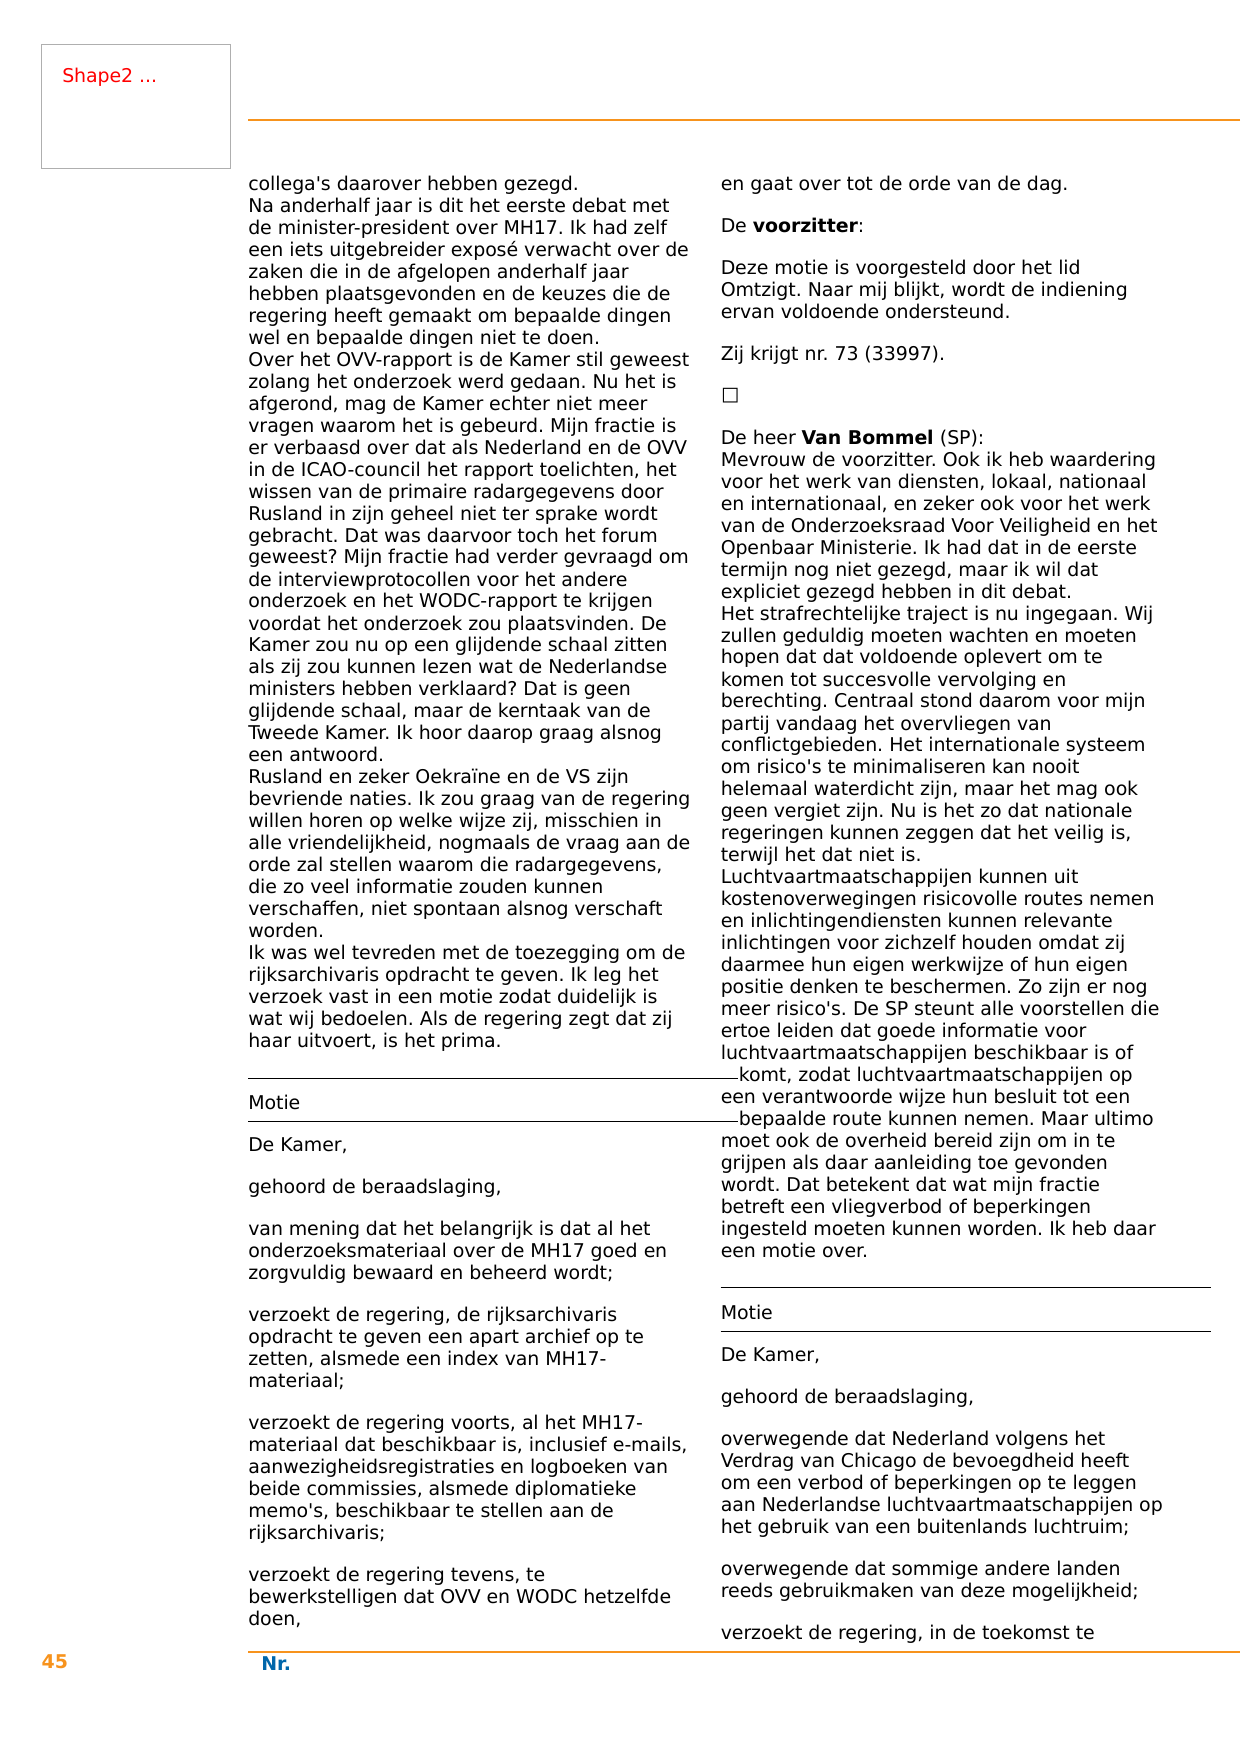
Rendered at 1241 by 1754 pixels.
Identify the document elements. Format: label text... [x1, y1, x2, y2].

text van mening dat het belangrijk is dat al het onderzoeksmateriaal over de MH17 goed en zorgvuldig bewaard en beheerd wordt; [248, 1218, 691, 1284]
text Motie [248, 1092, 691, 1114]
text en gaat over tot de orde van de dag. [721, 173, 1163, 195]
text gehoord de beraadslaging, [721, 1386, 1163, 1408]
text Ik was wel tevreden met de toezegging om de rijksarchivaris opdracht te geven. Ik leg het verzoek vast in een motie zodat duidelijk is wat wij bedoelen. Als de regering zegt dat zij haar uitvoert, is het prima. [248, 942, 691, 1052]
text Zij krijgt nr. 73 (33997). [721, 343, 1163, 365]
text verzoekt de regering, in de toekomst te [721, 1622, 1163, 1643]
text Rusland en zeker Oekraïne en de VS zijn bevriende naties. Ik zou graag van de regering willen horen op welke wijze zij, misschien in alle vriendelijkheid, nogmaals de vraag aan de orde zal stellen waarom die radargegevens, die zo veel informatie zouden kunnen verschaffen, niet spontaan alsnog verschaft worden. [248, 766, 691, 942]
text Over het OVV-rapport is de Kamer stil geweest zolang het onderzoek werd gedaan. Nu het is afgerond, mag de Kamer echter niet meer vragen waarom het is gebeurd. Mijn fractie is er verbaasd over dat als Nederland en de OVV in de ICAO-council het rapport toelichten, het wissen van de primaire radargegevens door Rusland in zijn geheel niet ter sprake wordt gebracht. Dat was daarvoor toch het forum geweest? Mijn fractie had verder gevraagd om de interviewprotocollen voor het andere onderzoek en het WODC-rapport te krijgen voordat het onderzoek zou plaatsvinden. De Kamer zou nu op een glijdende schaal zitten als zij zou kunnen lezen wat de Nederlandse ministers hebben verklaard? Dat is geen glijdende schaal, maar de kerntaak van de Tweede Kamer. Ik hoor daarop graag alsnog een antwoord. [248, 349, 691, 766]
text Na anderhalf jaar is dit het eerste debat met de minister-president over MH17. Ik had zelf een iets uitgebreider exposé verwacht over de zaken die in de afgelopen anderhalf jaar hebben plaatsgevonden en de keuzes die de regering heeft gemaakt om bepaalde dingen wel en bepaalde dingen niet te doen. [248, 195, 691, 349]
text verzoekt de regering tevens, te bewerkstelligen dat OVV en WODC hetzelfde doen, [248, 1563, 691, 1629]
text verzoekt de regering, de rijksarchivaris opdracht te geven een apart archief op te zetten, alsmede een index van MH17-materiaal; [248, 1304, 691, 1392]
text Motie [721, 1302, 1163, 1324]
text ⬜ [721, 385, 1163, 407]
text De voorzitter: [721, 215, 1163, 237]
text verzoekt de regering voorts, al het MH17-materiaal dat beschikbaar is, inclusief e-mails, aanwezigheidsregistraties en logboeken van beide commissies, alsmede diplomatieke memo's, beschikbaar te stellen aan de rijksarchivaris; [248, 1412, 691, 1543]
text Deze motie is voorgesteld door het lid Omtzigt. Naar mij blijkt, wordt de indiening ervan voldoende ondersteund. [721, 257, 1163, 323]
text overwegende dat sommige andere landen reeds gebruikmaken van deze mogelijkheid; [721, 1558, 1163, 1602]
text Mevrouw de voorzitter. Ook ik heb waardering voor het werk van diensten, lokaal, nationaal en internationaal, en zeker ook voor het werk van de Onderzoeksraad Voor Veiligheid en het Openbaar Ministerie. Ik had dat in de eerste termijn nog niet gezegd, maar ik wil dat expliciet gezegd hebben in dit debat. [721, 449, 1163, 602]
text overwegende dat Nederland volgens het Verdrag van Chicago de bevoegdheid heeft om een verbod of beperkingen op te leggen aan Nederlandse luchtvaartmaatschappijen op het gebruik van een buitenlands luchtruim; [721, 1428, 1163, 1538]
text De Kamer, [248, 1134, 691, 1156]
text gehoord de beraadslaging, [248, 1176, 691, 1198]
text De Kamer, [721, 1344, 1163, 1366]
text Het strafrechtelijke traject is nu ingegaan. Wij zullen geduldig moeten wachten en moeten hopen dat dat voldoende oplevert om te komen tot succesvolle vervolging en berechting. Centraal stond daarom voor mijn partij vandaag het overvliegen van conflictgebieden. Het internationale systeem om risico's te minimaliseren kan nooit helemaal waterdicht zijn, maar het mag ook geen vergiet zijn. Nu is het zo dat nationale regeringen kunnen zeggen dat het veilig is, terwijl het dat niet is. Luchtvaartmaatschappijen kunnen uit kostenoverwegingen risicovolle routes nemen en inlichtingendiensten kunnen relevante inlichtingen voor zichzelf houden omdat zij daarmee hun eigen werkwijze of hun eigen positie denken te beschermen. Zo zijn er nog meer risico's. De SP steunt alle voorstellen die ertoe leiden dat goede informatie voor luchtvaartmaatschappijen beschikbaar is of komt, zodat luchtvaartmaatschappijen op een verantwoorde wijze hun besluit tot een bepaalde route kunnen nemen. Maar ultimo moet ook de overheid bereid zijn om in te grijpen als daar aanleiding toe gevonden wordt. Dat betekent dat wat mijn fractie betreft een vliegverbod of beperkingen ingesteld moeten kunnen worden. Ik heb daar een motie over. [721, 602, 1163, 1262]
text collega's daarover hebben gezegd. [248, 173, 691, 195]
text De heer Van Bommel (SP): [721, 427, 1163, 449]
